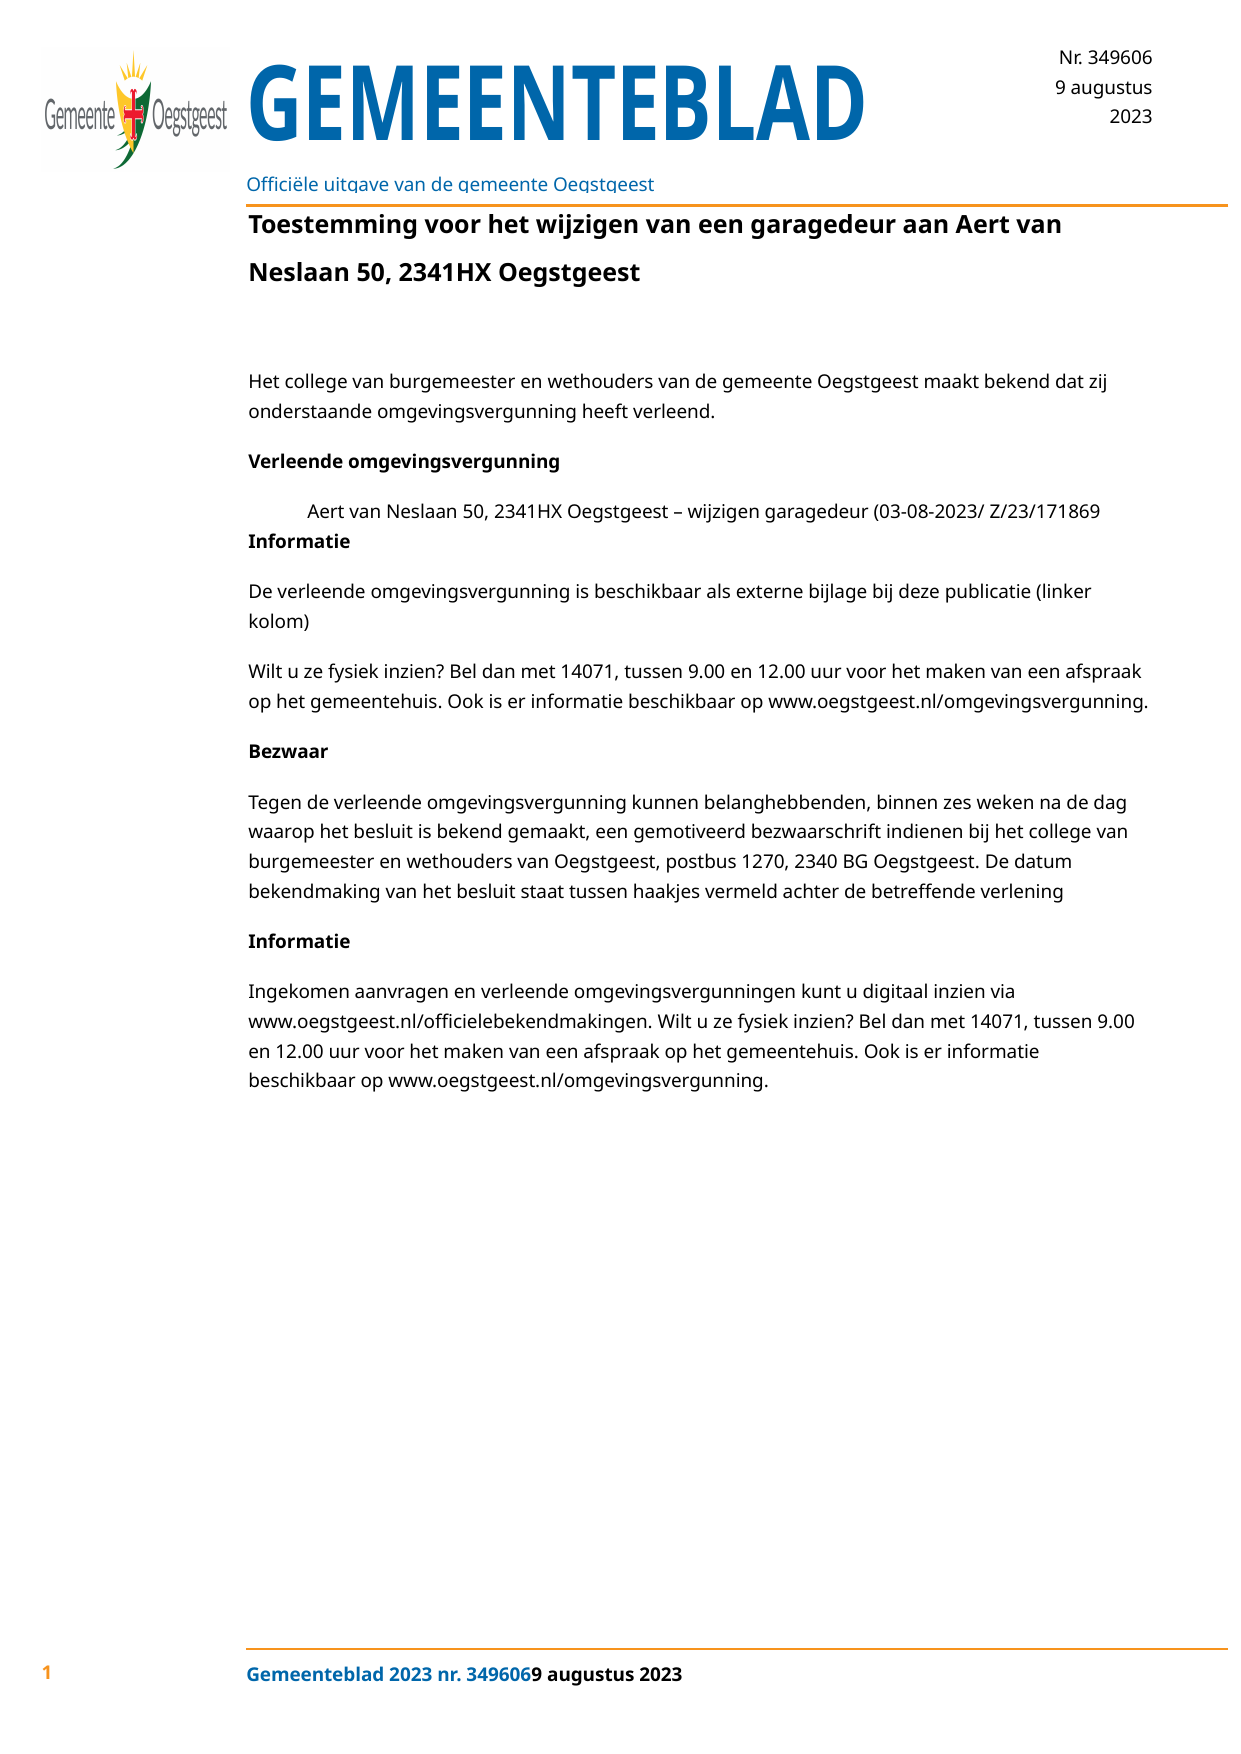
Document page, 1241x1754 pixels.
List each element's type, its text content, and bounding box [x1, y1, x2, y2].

text Informatie [248, 528, 1152, 554]
text Toestemming voor het wijzigen van een garagedeur aan Aert van Neslaan 50, 2341HX Oegstgeest [248, 207, 1152, 288]
text Ingekomen aanvragen en verleende omgevingsvergunningen kunt u digitaal inzien via www.oegstgeest.nl/officielebekendmakingen. Wilt u ze fysiek inzien? Bel dan met 14071, tussen 9.00 en 12.00 uur voor het maken van een afspraak op het gemeentehuis. Ook is er informatie beschikbaar op www.oegstgeest.nl/omgevingsvergunning. [248, 979, 1152, 1093]
text Wilt u ze fysiek inzien? Bel dan met 14071, tussen 9.00 en 12.00 uur voor het maken van een afspraak op het gemeentehuis. Ook is er informatie beschikbaar op www.oegstgeest.nl/omgevingsvergunning. [248, 659, 1152, 714]
text De verleende omgevingsvergunning is beschikbaar als externe bijlage bij deze publicatie (linker kolom) [248, 579, 1152, 634]
text Het college van burgemeester en wethouders van de gemeente Oegstgeest maakt bekend dat zij onderstaande omgevingsvergunning heeft verleend. [248, 368, 1152, 424]
text Informatie [248, 928, 1152, 954]
picture [41, 47, 231, 172]
text Tegen de verleende omgevingsvergunning kunnen belanghebbenden, binnen zes weken na de dag waarop het besluit is bekend gemaakt, een gemotiveerd bezwaarschrift indienen bij het college van burgemeester en wethouders van Oegstgeest, postbus 1270, 2340 BG Oegstgeest. De datum bekendmaking van het besluit staat tussen haakjes vermeld achter de betreffende verlening [248, 789, 1152, 904]
text Verleende omgevingsvergunning [248, 448, 1152, 474]
list Aert van Neslaan 50, 2341HX Oegstgeest – wijzigen garagedeur (03-08-2023/ Z/23/171869 [248, 499, 1152, 524]
text Bezwaar [248, 739, 1152, 764]
